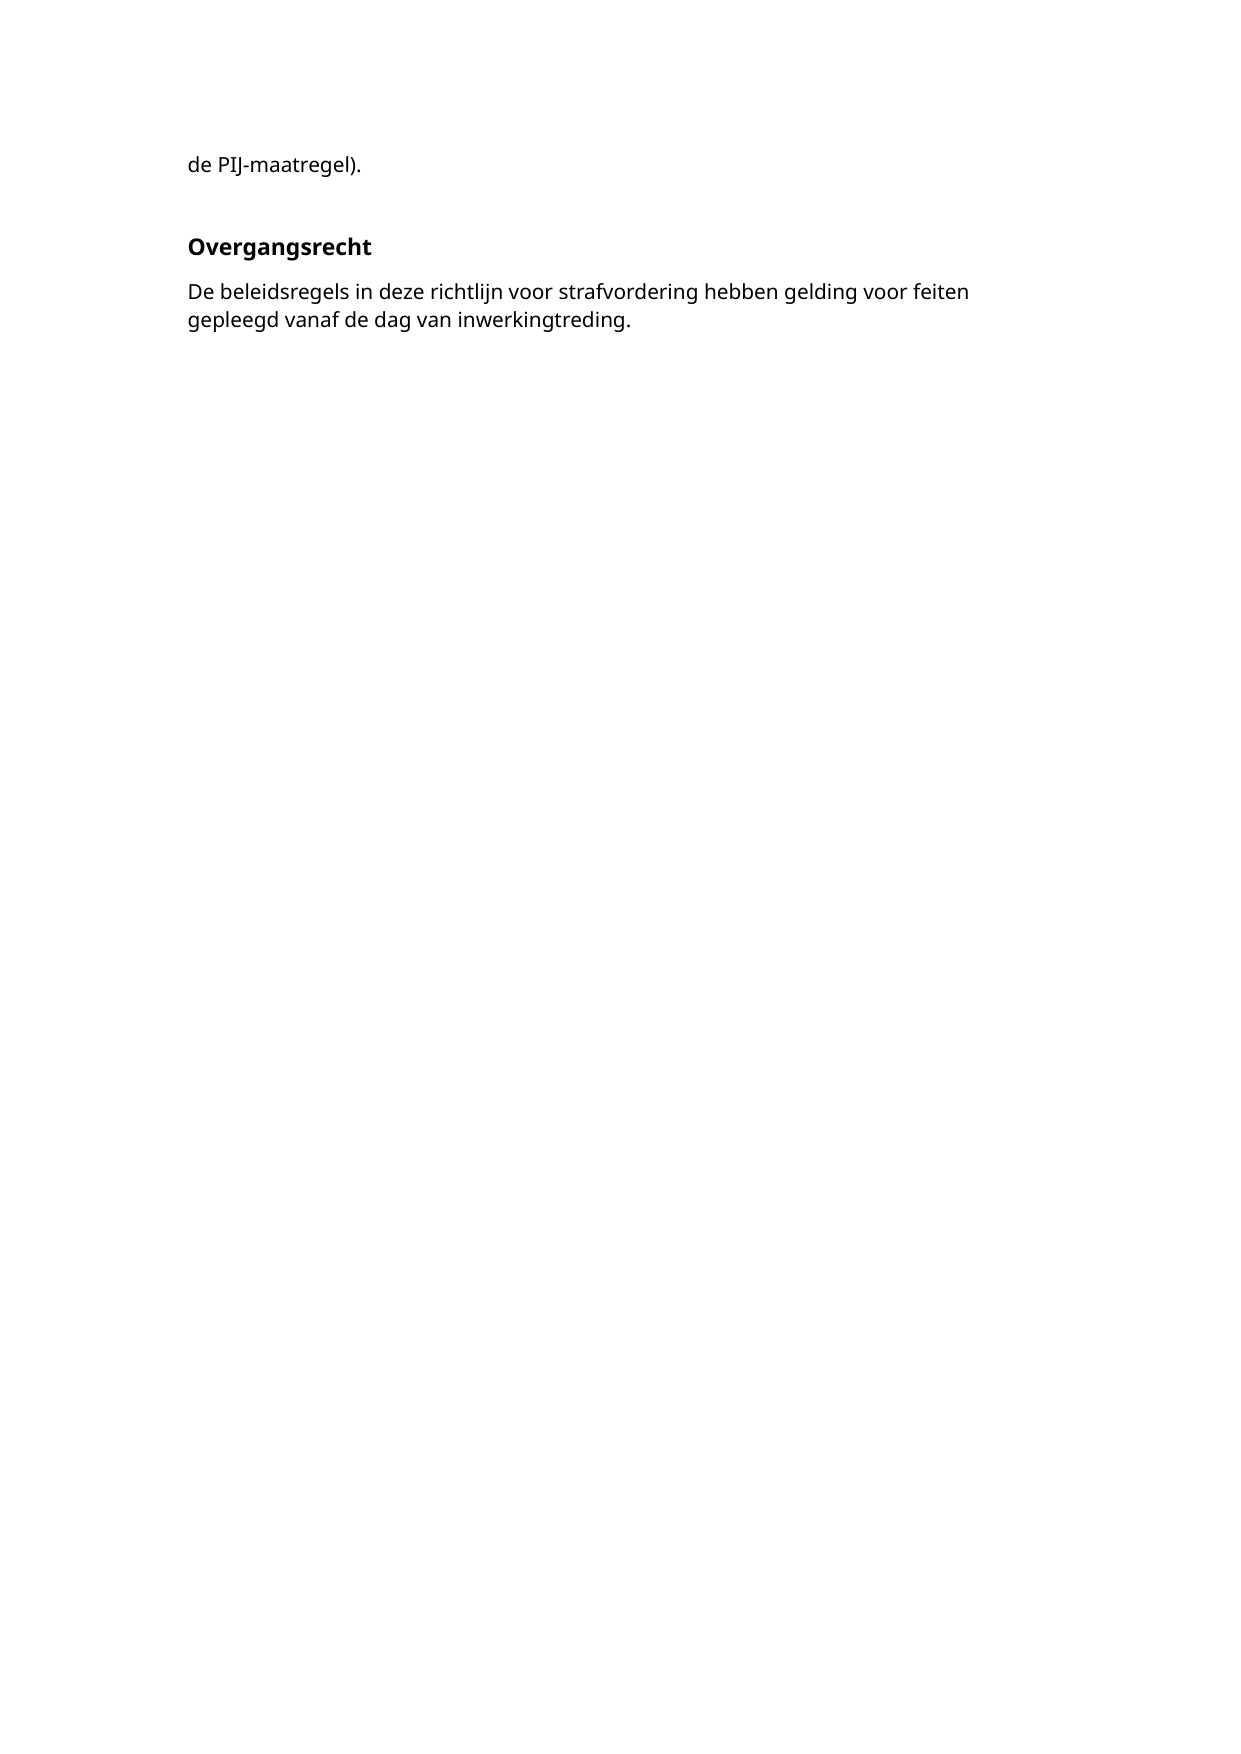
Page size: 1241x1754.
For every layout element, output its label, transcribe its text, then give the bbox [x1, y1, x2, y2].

text De beleidsregels in deze richtlijn voor strafvordering hebben gelding voor feiten gepleegd vanaf de dag van inwerkingtreding. [187, 277, 1053, 334]
text de PIJ-maatregel). [187, 150, 1053, 178]
subtitle Overgangsrecht [187, 231, 1053, 262]
